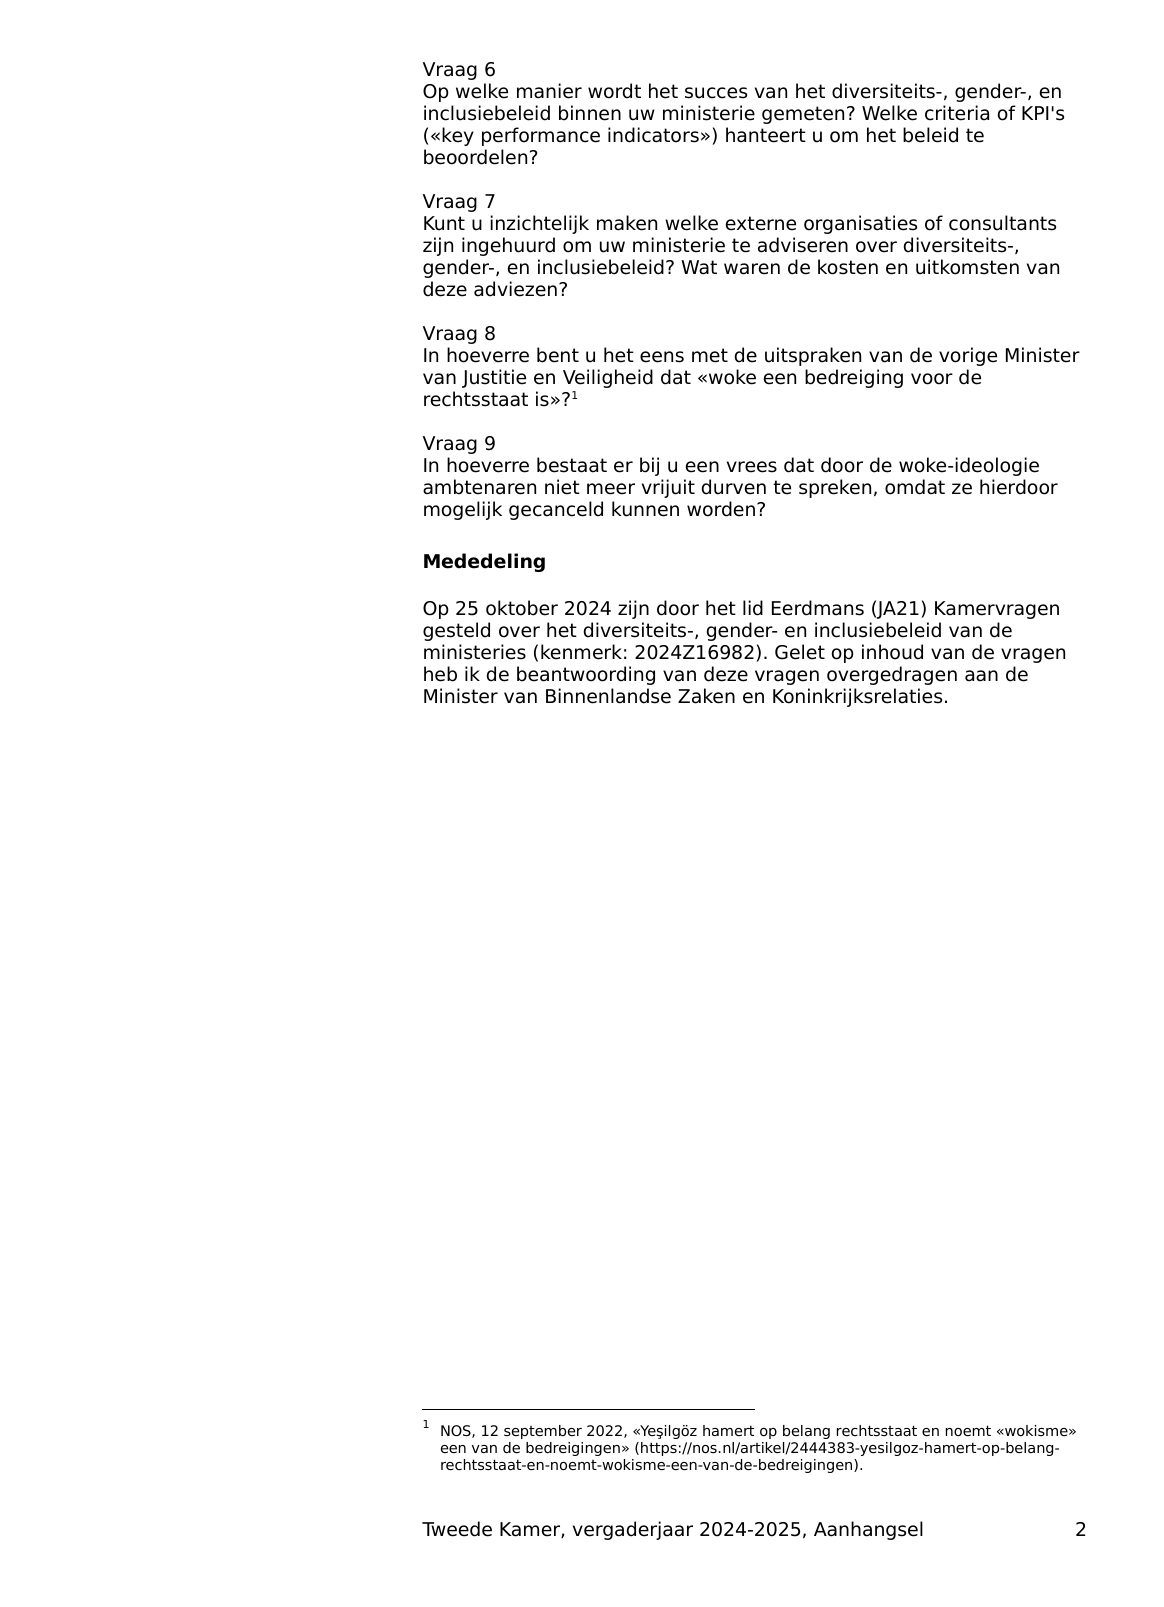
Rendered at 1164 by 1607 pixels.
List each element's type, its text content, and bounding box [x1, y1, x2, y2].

subtitle Mededeling [422, 551, 1087, 573]
text Op welke manier wordt het succes van het diversiteits-, gender-, en inclusiebeleid binnen uw ministerie gemeten? Welke criteria of KPI's («key performance indicators») hanteert u om het beleid te beoordelen? [422, 81, 1087, 169]
text Vraag 7 [422, 191, 1087, 213]
text Op 25 oktober 2024 zijn door het lid Eerdmans (JA21) Kamervragen gesteld over het diversiteits-, gender- en inclusiebeleid van de ministeries (kenmerk: 2024Z16982). Gelet op inhoud van de vragen heb ik de beantwoording van deze vragen overgedragen aan de Minister van Binnenlandse Zaken en Koninkrijksrelaties. [422, 598, 1087, 708]
text In hoeverre bent u het eens met de uitspraken van de vorige Minister van Justitie en Veiligheid dat «woke een bedreiging voor de rechtsstaat is»? [422, 345, 1087, 411]
text Kunt u inzichtelijk maken welke externe organisaties of consultants zijn ingehuurd om uw ministerie te adviseren over diversiteits-, gender-, en inclusiebeleid? Wat waren de kosten en uitkomsten van deze adviezen? [422, 213, 1087, 301]
text In hoeverre bestaat er bij u een vrees dat door de woke-ideologie ambtenaren niet meer vrijuit durven te spreken, omdat ze hierdoor mogelijk gecanceld kunnen worden? [422, 455, 1087, 521]
text Vraag 8 [422, 323, 1087, 345]
text Vraag 9 [422, 433, 1087, 455]
text Vraag 6 [422, 59, 1087, 81]
text NOS, 12 september 2022, «Yeşilgöz hamert op belang rechtsstaat en noemt «wokisme» een van de bedreigingen» (https://nos.nl/artikel/2444383-yesilgoz-hamert-op-belang-rechtsstaat-en-noemt-wokisme-een-van-de-bedreigingen). [422, 1418, 1087, 1474]
